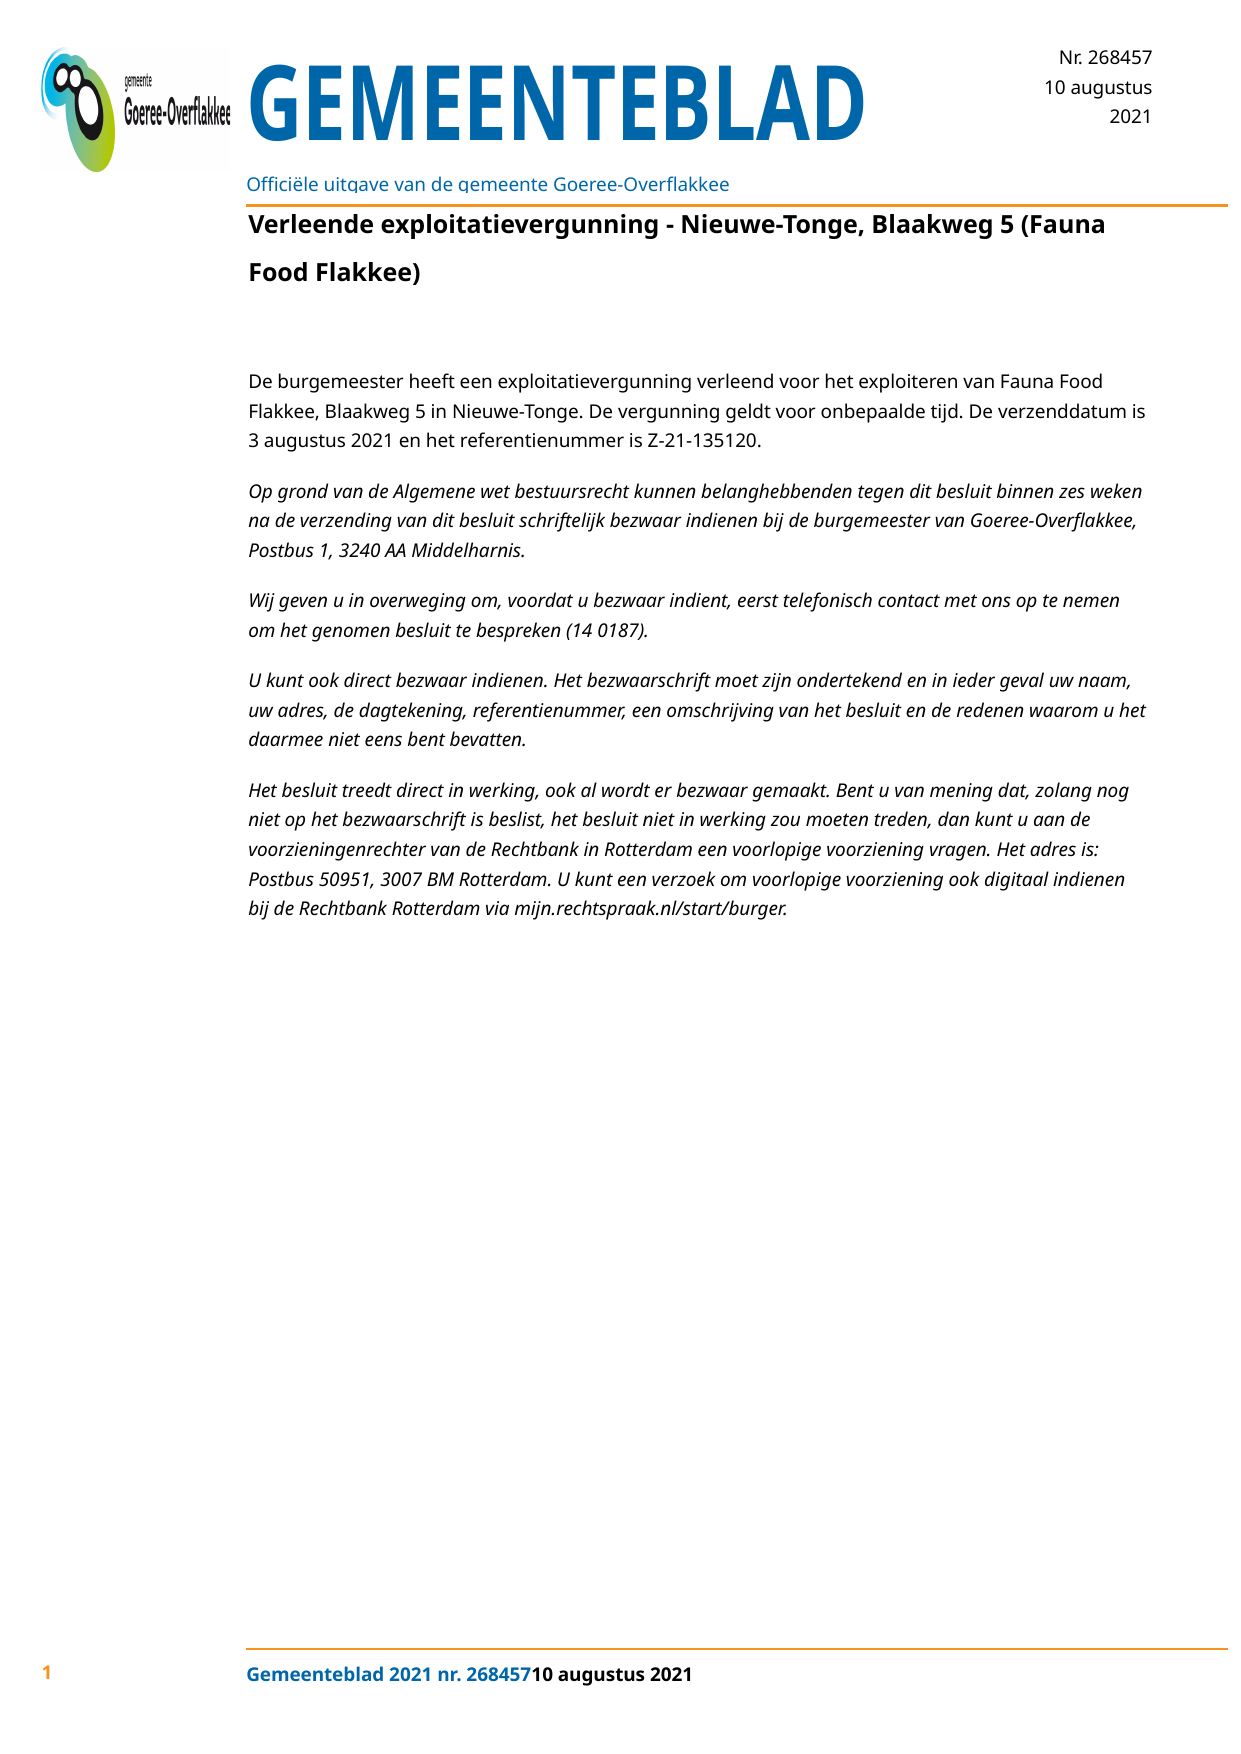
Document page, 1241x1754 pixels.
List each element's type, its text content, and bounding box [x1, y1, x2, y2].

text Het besluit treedt direct in werking, ook al wordt er bezwaar gemaakt. Bent u van mening dat, zolang nog niet op het bezwaarschrift is beslist, het besluit niet in werking zou moeten treden, dan kunt u aan de voorzieningenrechter van de Rechtbank in Rotterdam een voorlopige voorziening vragen. Het adres is: Postbus 50951, 3007 BM Rotterdam. U kunt een verzoek om voorlopige voorziening ook digitaal indienen bij de Rechtbank Rotterdam via mijn.rechtspraak.nl/start/burger. [248, 777, 1152, 921]
text Op grond van de Algemene wet bestuursrecht kunnen belanghebbenden tegen dit besluit binnen zes weken na de verzending van dit besluit schriftelijk bezwaar indienen bij de burgemeester van Goeree-Overflakkee, Postbus 1, 3240 AA Middelharnis. [248, 478, 1152, 563]
text U kunt ook direct bezwaar indienen. Het bezwaarschrift moet zijn ondertekend en in ieder geval uw naam, uw adres, de dagtekening, referentienummer, een omschrijving van het besluit en de redenen waarom u het daarmee niet eens bent bevatten. [248, 667, 1152, 752]
text Verleende exploitatievergunning - Nieuwe-Tonge, Blaakweg 5 (Fauna Food Flakkee) [248, 207, 1152, 288]
text Wij geven u in overweging om, voordat u bezwaar indient, eerst telefonisch contact met ons op te nemen om het genomen besluit te bespreken (14 0187). [248, 587, 1152, 643]
text De burgemeester heeft een exploitatievergunning verleend voor het exploiteren van Fauna Food Flakkee, Blaakweg 5 in Nieuwe-Tonge. De vergunning geldt voor onbepaalde tijd. De verzenddatum is 3 augustus 2021 en het referentienummer is Z-21-135120. [248, 368, 1152, 453]
picture [41, 47, 231, 172]
